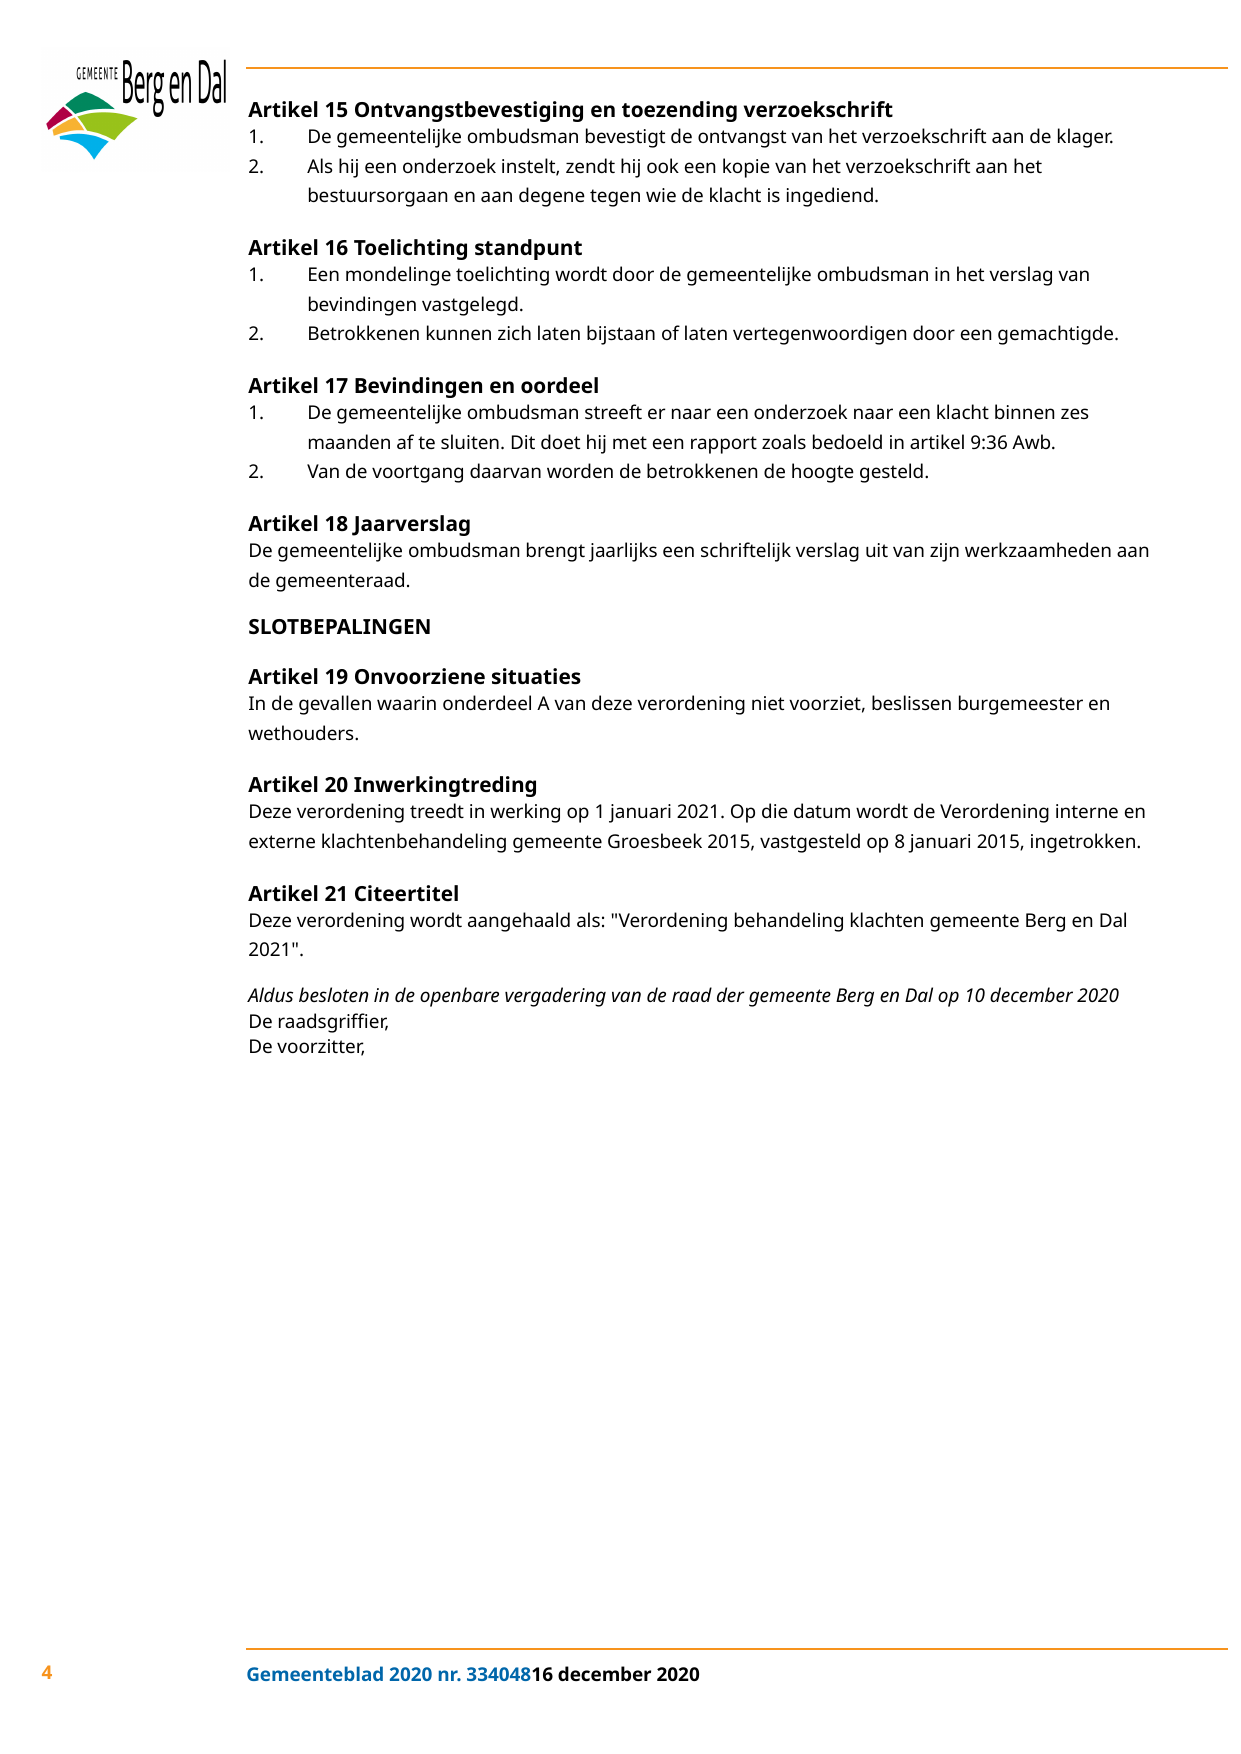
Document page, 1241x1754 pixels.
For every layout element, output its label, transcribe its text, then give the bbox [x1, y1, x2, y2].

list De gemeentelijke ombudsman bevestigt de ontvangst van het verzoekschrift aan de klager. [248, 123, 1152, 149]
list Een mondelinge toelichting wordt door de gemeentelijke ombudsman in het verslag van bevindingen vastgelegd. [248, 261, 1152, 317]
text SLOTBEPALINGEN [248, 612, 1152, 641]
text Artikel 19 Onvoorziene situaties [248, 662, 1152, 690]
list Van de voortgang daarvan worden de betrokkenen de hoogte gesteld. [248, 458, 1152, 484]
text Artikel 21 Citeertitel [248, 879, 1152, 907]
list De gemeentelijke ombudsman streeft er naar een onderzoek naar een klacht binnen zes maanden af te sluiten. Dit doet hij met een rapport zoals bedoeld in artikel 9:36 Awb. [248, 399, 1152, 454]
list Als hij een onderzoek instelt, zendt hij ook een kopie van het verzoekschrift aan het bestuursorgaan en aan degene tegen wie de klacht is ingediend. [248, 153, 1152, 208]
text De gemeentelijke ombudsman brengt jaarlijks een schriftelijk verslag uit van zijn werkzaamheden aan de gemeenteraad. [248, 537, 1152, 593]
list Betrokkenen kunnen zich laten bijstaan of laten vertegenwoordigen door een gemachtigde. [248, 320, 1152, 346]
text Artikel 15 Ontvangstbevestiging en toezending verzoekschrift [248, 95, 1152, 123]
text In de gevallen waarin onderdeel A van deze verordening niet voorziet, beslissen burgemeester en wethouders. [248, 690, 1152, 746]
text Deze verordening treedt in werking op 1 januari 2021. Op die datum wordt de Verordening interne en externe klachtenbehandeling gemeente Groesbeek 2015, vastgesteld op 8 januari 2015, ingetrokken. [248, 799, 1152, 854]
text Deze verordening wordt aangehaald als: "Verordening behandeling klachten gemeente Berg en Dal 2021". [248, 907, 1152, 962]
text Artikel 18 Jaarverslag [248, 509, 1152, 537]
text Aldus besloten in de openbare vergadering van de raad der gemeente Berg en Dal op 10 december 2020 [248, 982, 1152, 1008]
text De raadsgriffier, [248, 1008, 1152, 1034]
text Artikel 20 Inwerkingtreding [248, 770, 1152, 799]
picture [41, 47, 231, 172]
text Artikel 16 Toelichting standpunt [248, 233, 1152, 261]
text De voorzitter, [248, 1034, 1152, 1059]
text Artikel 17 Bevindingen en oordeel [248, 371, 1152, 399]
